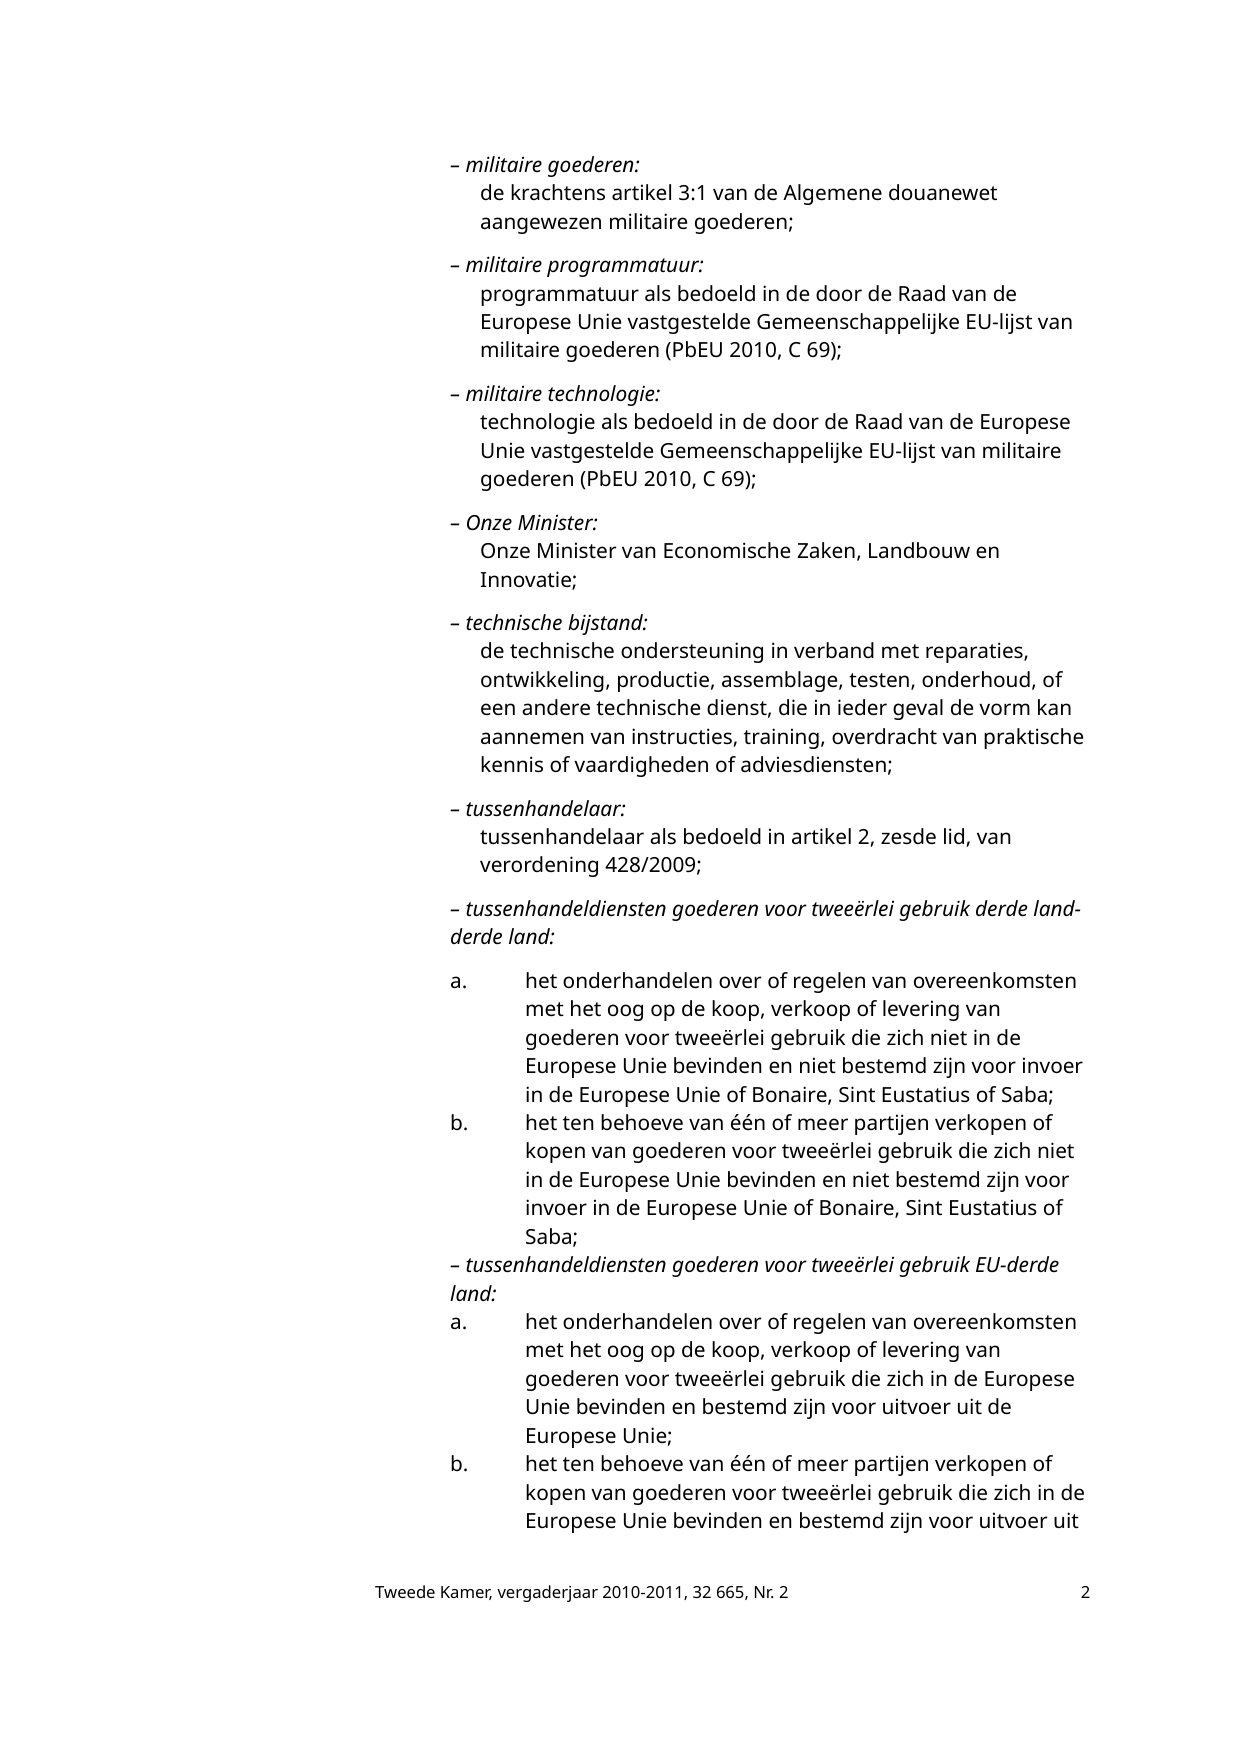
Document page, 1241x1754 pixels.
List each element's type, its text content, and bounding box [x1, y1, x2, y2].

list – militaire technologie: [375, 379, 1090, 407]
list – Onze Minister: [375, 508, 1090, 536]
list het ten behoeve van één of meer partijen verkopen of kopen van goederen voor tweeërlei gebruik die zich niet in de Europese Unie bevinden en niet bestemd zijn voor invoer in de Europese Unie of Bonaire, Sint Eustatius of Saba; [450, 1108, 1090, 1250]
list de krachtens artikel 3:1 van de Algemene douanewet aangewezen militaire goederen; [405, 178, 1090, 235]
list – militaire programmatuur: [375, 250, 1090, 279]
list Onze Minister van Economische Zaken, Landbouw en Innovatie; [405, 536, 1090, 593]
list – tussenhandeldiensten goederen voor tweeërlei gebruik EU-derde land: [375, 1250, 1090, 1307]
list het onderhandelen over of regelen van overeenkomsten met het oog op de koop, verkoop of levering van goederen voor tweeërlei gebruik die zich niet in de Europese Unie bevinden en niet bestemd zijn voor invoer in de Europese Unie of Bonaire, Sint Eustatius of Saba; [450, 966, 1090, 1108]
list – technische bijstand: [375, 608, 1090, 637]
list – militaire goederen: [375, 150, 1090, 178]
list – tussenhandelaar: [375, 794, 1090, 822]
list het ten behoeve van één of meer partijen verkopen of kopen van goederen voor tweeërlei gebruik die zich in de Europese Unie bevinden en bestemd zijn voor uitvoer uit [450, 1449, 1090, 1535]
list de technische ondersteuning in verband met reparaties, ontwikkeling, productie, assemblage, testen, onderhoud, of een andere technische dienst, die in ieder geval de vorm kan aannemen van instructies, training, overdracht van praktische kennis of vaardigheden of adviesdiensten; [405, 637, 1090, 779]
list technologie als bedoeld in de door de Raad van de Europese Unie vastgestelde Gemeenschappelijke EU-lijst van militaire goederen (PbEU 2010, C 69); [405, 407, 1090, 493]
list het onderhandelen over of regelen van overeenkomsten met het oog op de koop, verkoop of levering van goederen voor tweeërlei gebruik die zich in de Europese Unie bevinden en bestemd zijn voor uitvoer uit de Europese Unie; [450, 1307, 1090, 1449]
list – tussenhandeldiensten goederen voor tweeërlei gebruik derde land-derde land: [375, 894, 1090, 951]
list programmatuur als bedoeld in de door de Raad van de Europese Unie vastgestelde Gemeenschappelijke EU-lijst van militaire goederen (PbEU 2010, C 69); [405, 279, 1090, 364]
list tussenhandelaar als bedoeld in artikel 2, zesde lid, van verordening 428/2009; [405, 822, 1090, 879]
